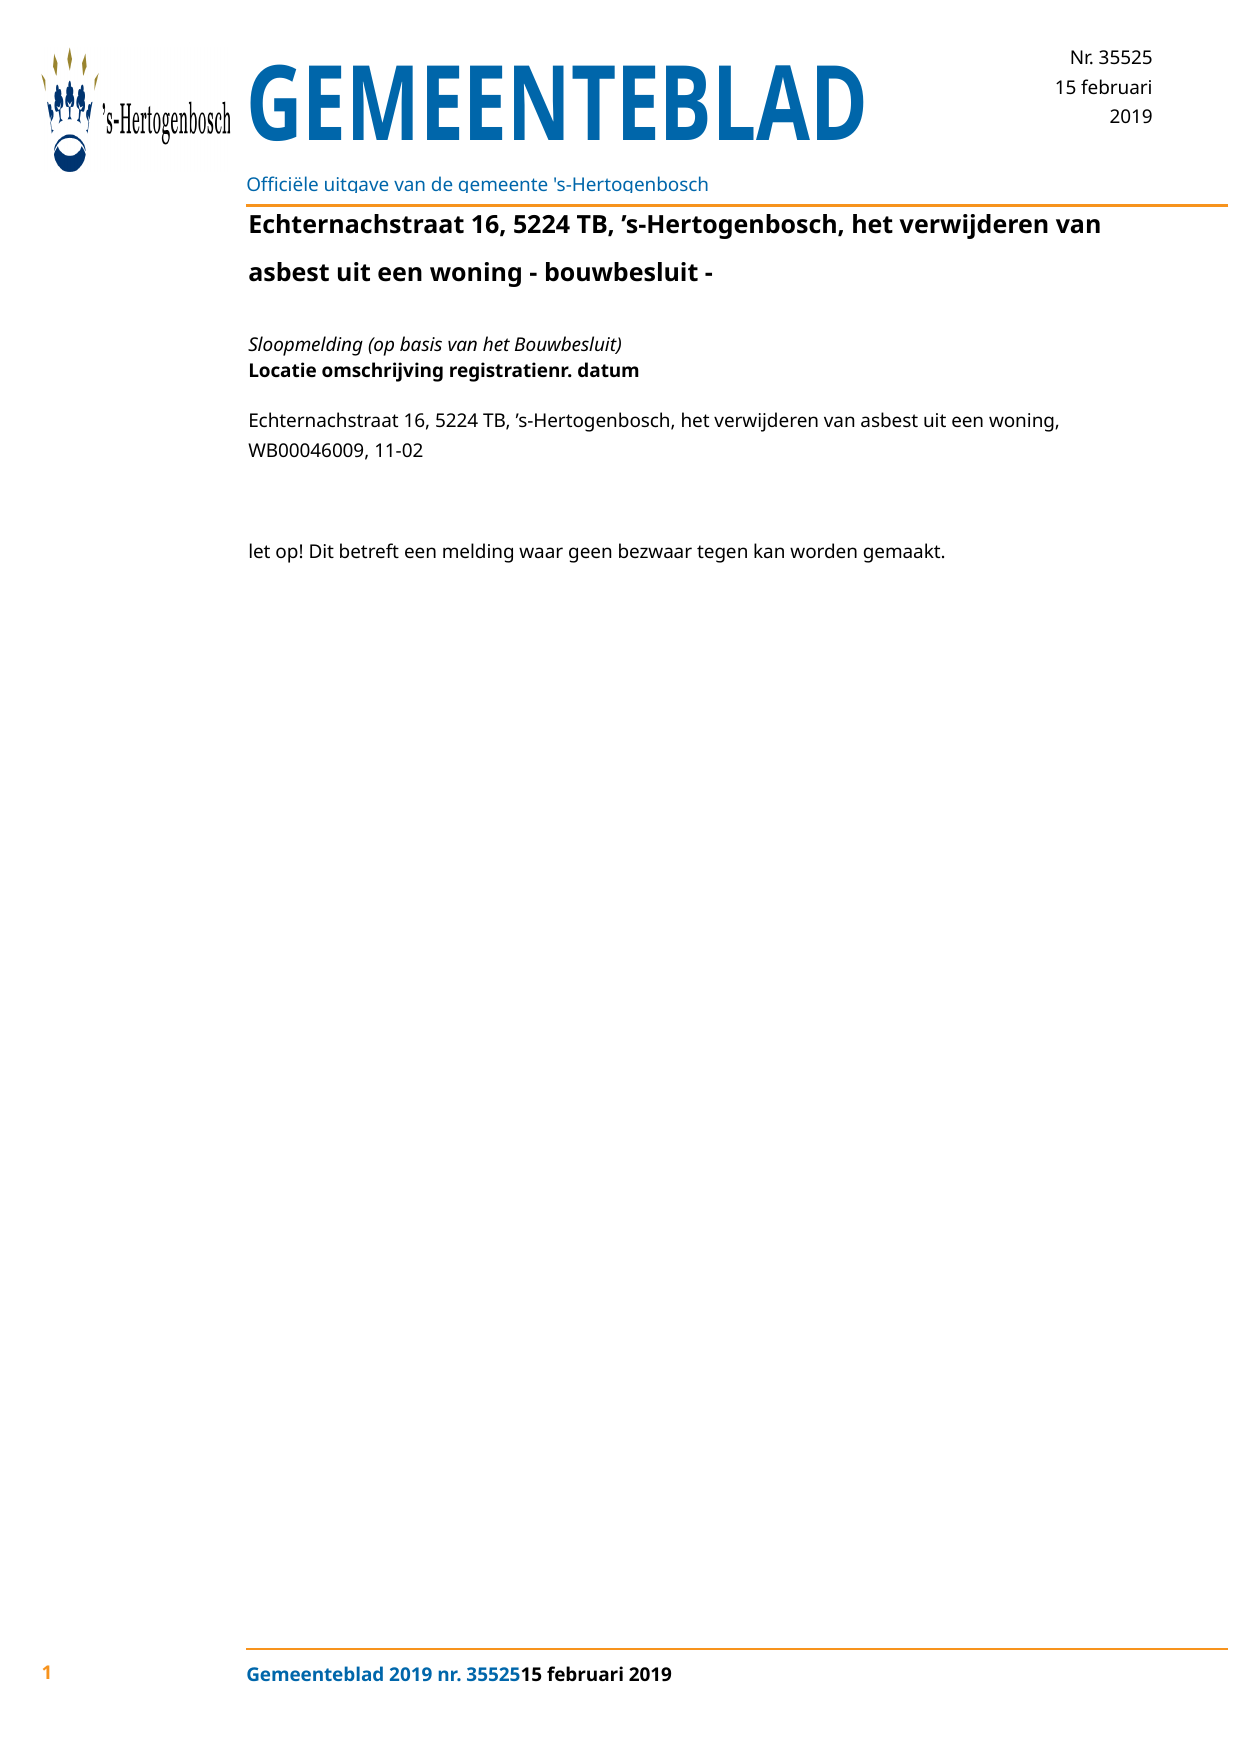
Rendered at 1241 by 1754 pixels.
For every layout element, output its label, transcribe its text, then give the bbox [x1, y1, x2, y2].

picture [41, 47, 231, 172]
text Sloopmelding (op basis van het Bouwbesluit) [248, 331, 1152, 357]
text let op! Dit betreft een melding waar geen bezwaar tegen kan worden gemaakt. [248, 538, 1152, 564]
text Echternachstraat 16, 5224 TB, ’s-Hertogenbosch, het verwijderen van asbest uit een woning, WB00046009, 11-02 [248, 408, 1152, 463]
text Locatie omschrijving registratienr. datum [248, 357, 1152, 383]
text Echternachstraat 16, 5224 TB, ’s-Hertogenbosch, het verwijderen van asbest uit een woning - bouwbesluit - [248, 207, 1152, 288]
